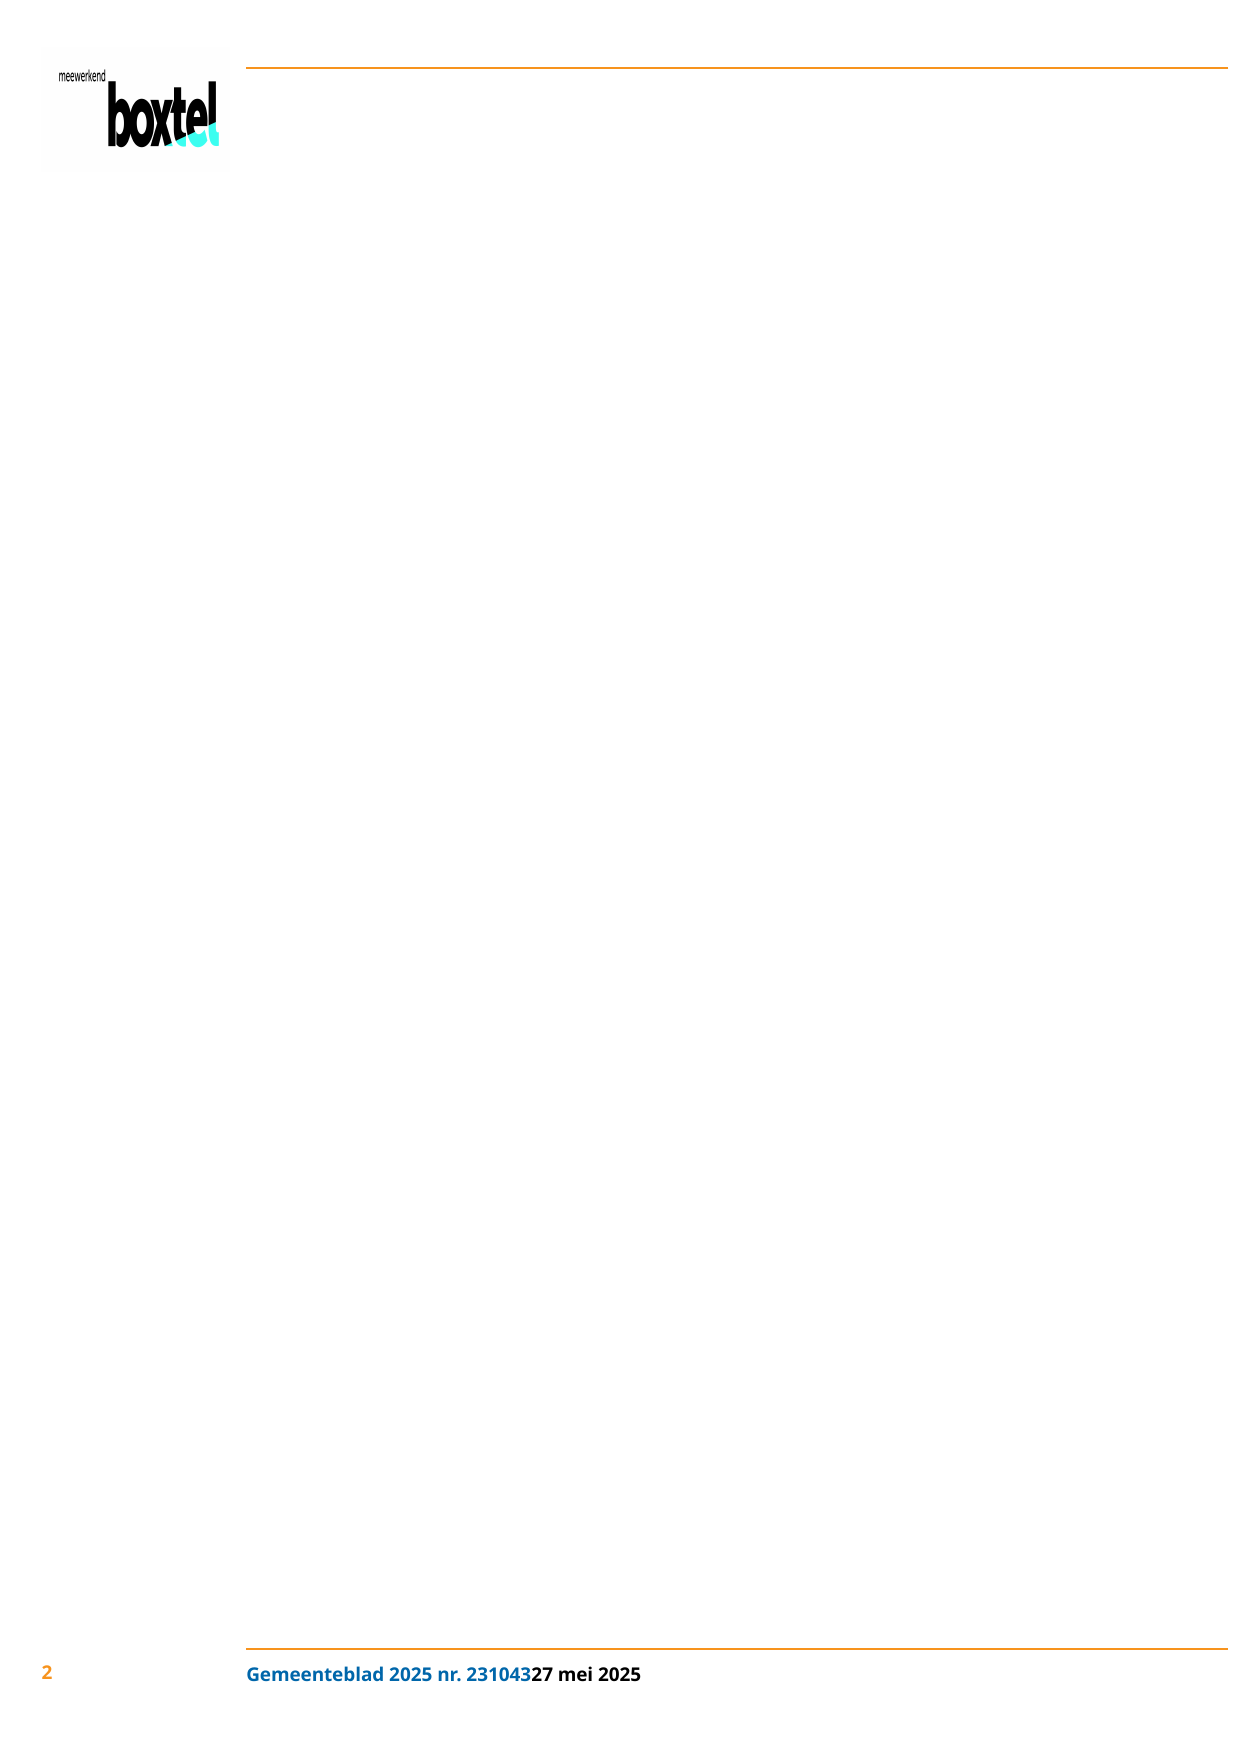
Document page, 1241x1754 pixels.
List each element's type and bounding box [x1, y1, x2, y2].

picture [41, 47, 231, 172]
